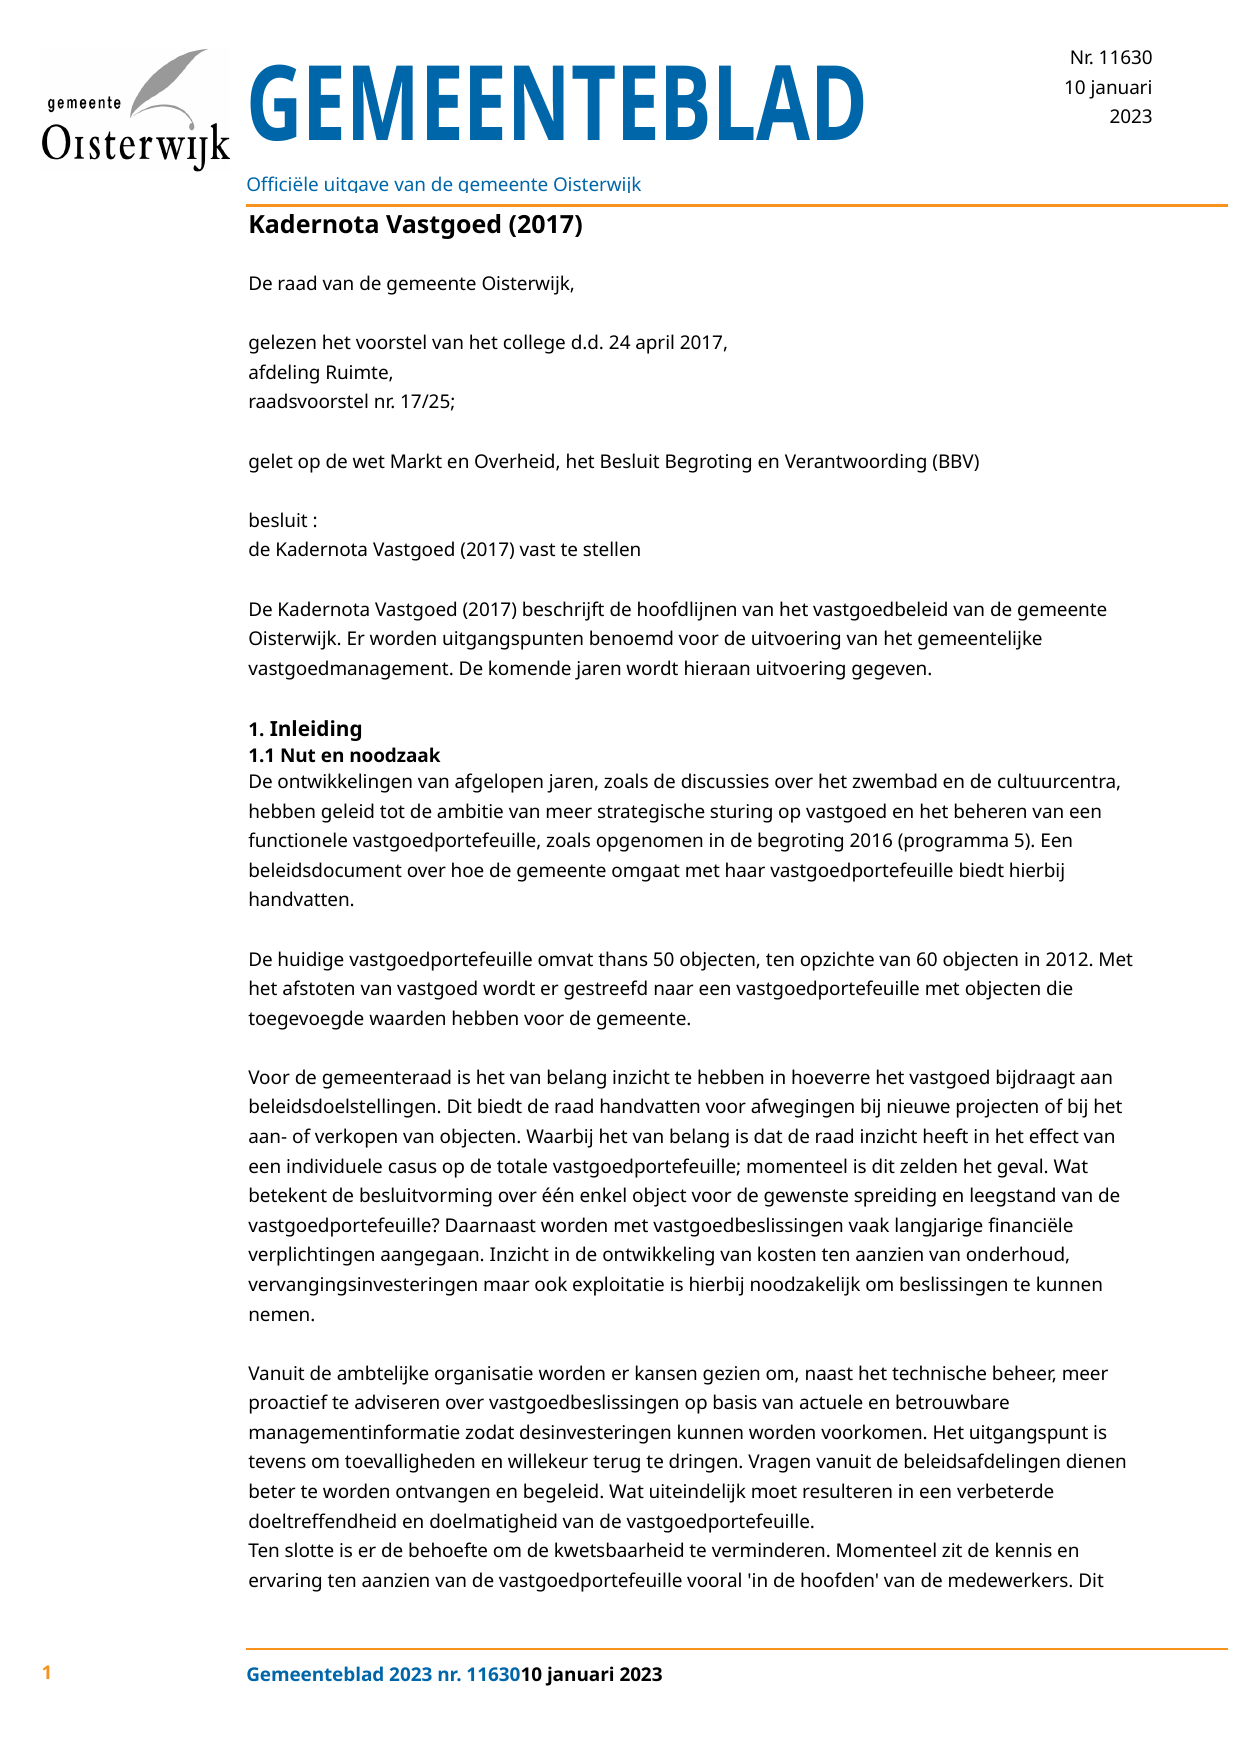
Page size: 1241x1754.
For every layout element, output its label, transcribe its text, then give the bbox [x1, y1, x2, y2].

text raadsvoorstel nr. 17/25; [248, 389, 1152, 414]
text Voor de gemeenteraad is het van belang inzicht te hebben in hoeverre het vastgoed bijdraagt aan beleidsdoelstellingen. Dit biedt de raad handvatten voor afwegingen bij nieuwe projecten of bij het aan- of verkopen van objecten. Waarbij het van belang is dat de raad inzicht heeft in het effect van een individuele casus op de totale vastgoedportefeuille; momenteel is dit zelden het geval. Wat betekent de besluitvorming over één enkel object voor de gewenste spreiding en leegstand van de vastgoedportefeuille? Daarnaast worden met vastgoedbeslissingen vaak langjarige financiële verplichtingen aangegaan. Inzicht in de ontwikkeling van kosten ten aanzien van onderhoud, vervangingsinvesteringen maar ook exploitatie is hierbij noodzakelijk om beslissingen te kunnen nemen. [248, 1064, 1152, 1326]
text 1. Inleiding [248, 714, 1152, 742]
text de Kadernota Vastgoed (2017) vast te stellen [248, 537, 1152, 562]
text afdeling Ruimte, [248, 359, 1152, 385]
text De raad van de gemeente Oisterwijk, [248, 270, 1152, 296]
picture [41, 47, 231, 172]
text De ontwikkelingen van afgelopen jaren, zoals de discussies over het zwembad en de cultuurcentra, hebben geleid tot de ambitie van meer strategische sturing op vastgoed en het beheren van een functionele vastgoedportefeuille, zoals opgenomen in de begroting 2016 (programma 5). Een beleidsdocument over hoe de gemeente omgaat met haar vastgoedportefeuille biedt hierbij handvatten. [248, 768, 1152, 912]
text Vanuit de ambtelijke organisatie worden er kansen gezien om, naast het technische beheer, meer proactief te adviseren over vastgoedbeslissingen op basis van actuele en betrouwbare managementinformatie zodat desinvesteringen kunnen worden voorkomen. Het uitgangspunt is tevens om toevalligheden en willekeur terug te dringen. Vragen vanuit de beleidsafdelingen dienen beter te worden ontvangen en begeleid. Wat uiteindelijk moet resulteren in een verbeterde doeltreffendheid en doelmatigheid van de vastgoedportefeuille. [248, 1360, 1152, 1533]
text De huidige vastgoedportefeuille omvat thans 50 objecten, ten opzichte van 60 objecten in 2012. Met het afstoten van vastgoed wordt er gestreefd naar een vastgoedportefeuille met objecten die toegevoegde waarden hebben voor de gemeente. [248, 946, 1152, 1031]
text 1.1 Nut en noodzaak [248, 742, 1152, 768]
text Ten slotte is er de behoefte om de kwetsbaarheid te verminderen. Momenteel zit de kennis en ervaring ten aanzien van de vastgoedportefeuille vooral 'in de hoofden' van de medewerkers. Dit [248, 1537, 1152, 1593]
text Kadernota Vastgoed (2017) [248, 207, 1152, 241]
text gelezen het voorstel van het college d.d. 24 april 2017, [248, 329, 1152, 355]
text besluit : [248, 507, 1152, 533]
text gelet op de wet Markt en Overheid, het Besluit Begroting en Verantwoording (BBV) [248, 448, 1152, 473]
text De Kadernota Vastgoed (2017) beschrijft de hoofdlijnen van het vastgoedbeleid van de gemeente Oisterwijk. Er worden uitgangspunten benoemd voor de uitvoering van het gemeentelijke vastgoedmanagement. De komende jaren wordt hieraan uitvoering gegeven. [248, 596, 1152, 681]
